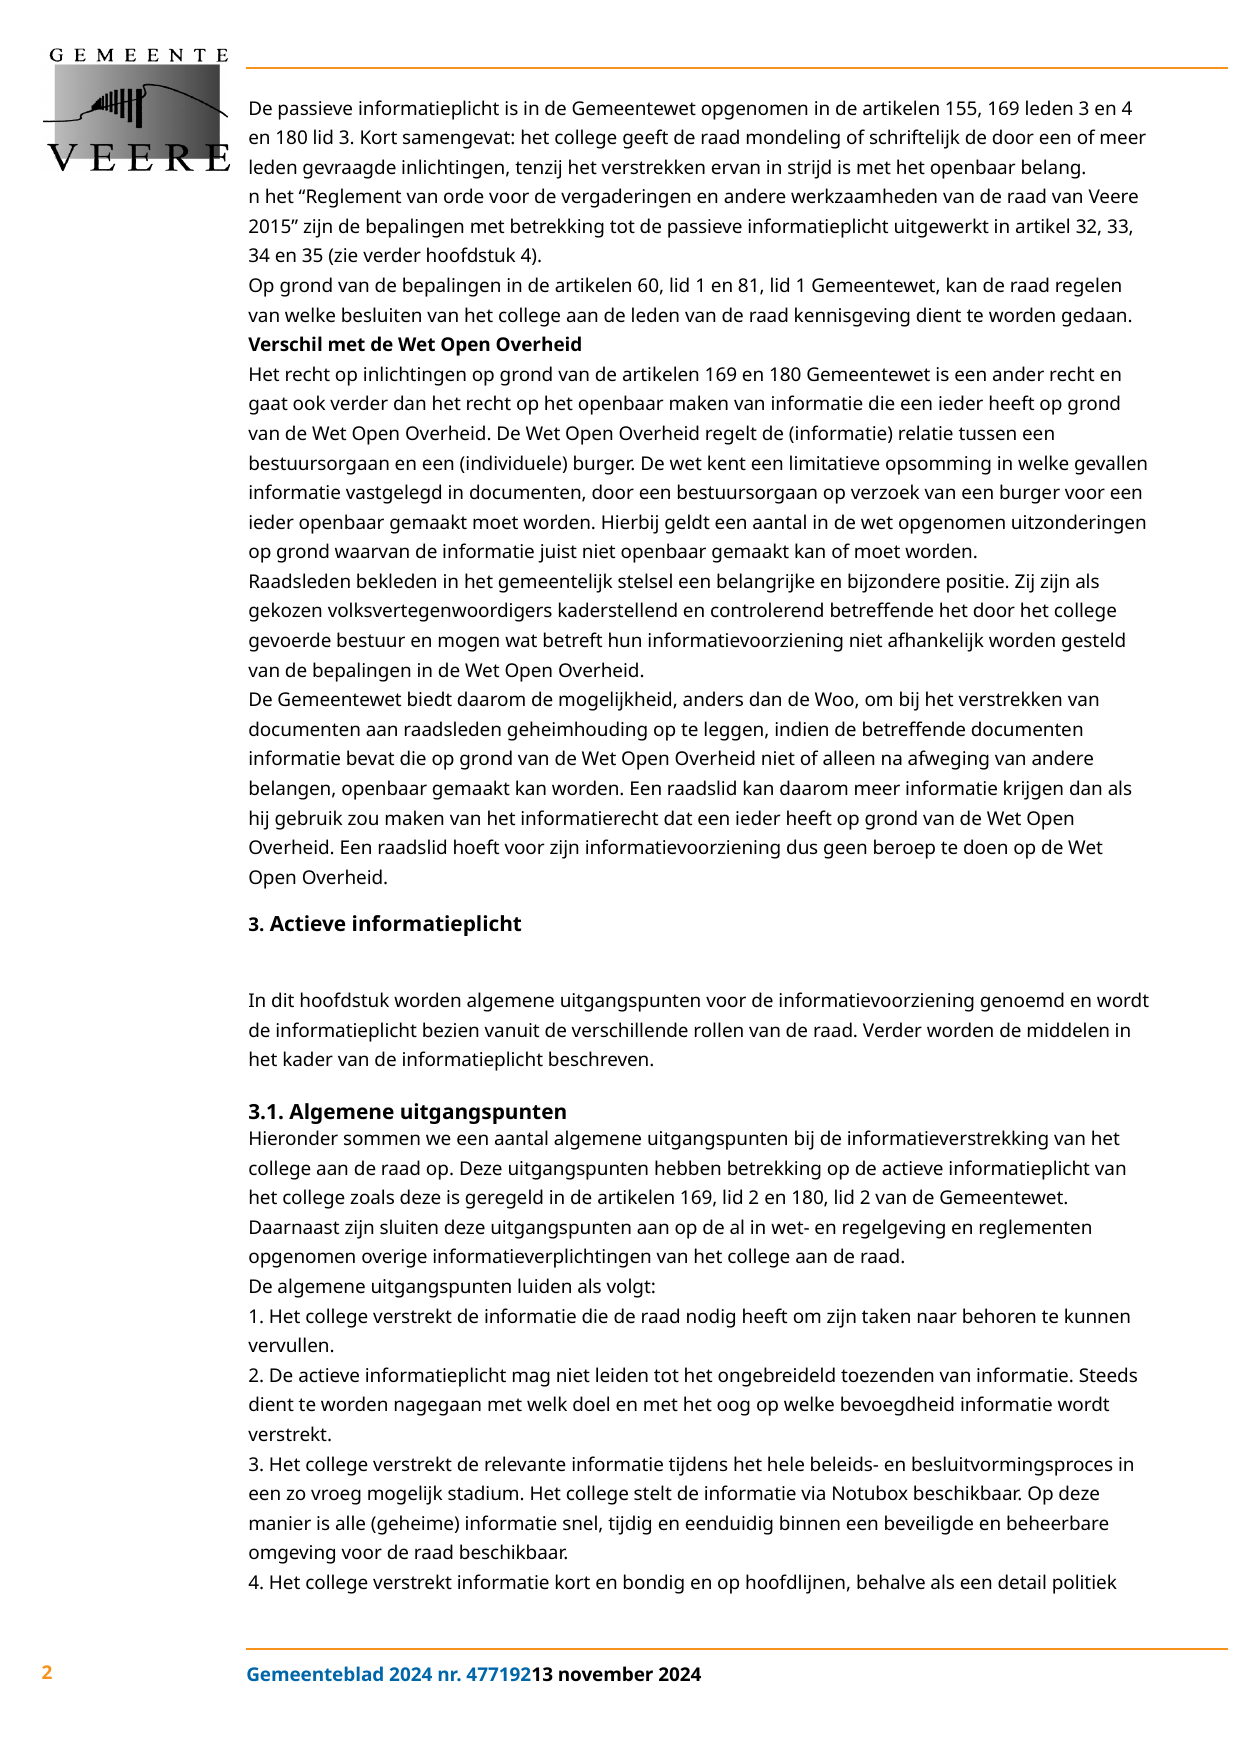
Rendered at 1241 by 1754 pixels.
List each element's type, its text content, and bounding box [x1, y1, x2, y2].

text 1. Het college verstrekt de informatie die de raad nodig heeft om zijn taken naar behoren te kunnen vervullen. [248, 1303, 1152, 1358]
text 3. Het college verstrekt de relevante informatie tijdens het hele beleids- en besluitvormingsproces in een zo vroeg mogelijk stadium. Het college stelt de informatie via Notubox beschikbaar. Op deze manier is alle (geheime) informatie snel, tijdig en eenduidig binnen een beveiligde en beheerbare omgeving voor de raad beschikbaar. [248, 1451, 1152, 1565]
text Hieronder sommen we een aantal algemene uitgangspunten bij de informatieverstrekking van het college aan de raad op. Deze uitgangspunten hebben betrekking op de actieve informatieplicht van het college zoals deze is geregeld in de artikelen 169, lid 2 en 180, lid 2 van de Gemeentewet. Daarnaast zijn sluiten deze uitgangspunten aan op de al in wet- en regelgeving en reglementen opgenomen overige informatieverplichtingen van het college aan de raad. [248, 1125, 1152, 1269]
text n het “Reglement van orde voor de vergaderingen en andere werkzaamheden van de raad van Veere 2015” zijn de bepalingen met betrekking tot de passieve informatieplicht uitgewerkt in artikel 32, 33, 34 en 35 (zie verder hoofdstuk 4). [248, 183, 1152, 268]
text Raadsleden bekleden in het gemeentelijk stelsel een belangrijke en bijzondere positie. Zij zijn als gekozen volksvertegenwoordigers kaderstellend en controlerend betreffende het door het college gevoerde bestuur en mogen wat betreft hun informatievoorziening niet afhankelijk worden gesteld van de bepalingen in de Wet Open Overheid. [248, 568, 1152, 683]
text De passieve informatieplicht is in de Gemeentewet opgenomen in de artikelen 155, 169 leden 3 en 4 en 180 lid 3. Kort samengevat: het college geeft de raad mondeling of schriftelijk de door een of meer leden gevraagde inlichtingen, tenzij het verstrekken ervan in strijd is met het openbaar belang. [248, 95, 1152, 180]
text 3.1. Algemene uitgangspunten [248, 1097, 1152, 1125]
text Het recht op inlichtingen op grond van de artikelen 169 en 180 Gemeentewet is een ander recht en gaat ook verder dan het recht op het openbaar maken van informatie die een ieder heeft op grond van de Wet Open Overheid. De Wet Open Overheid regelt de (informatie) relatie tussen een bestuursorgaan en een (individuele) burger. De wet kent een limitatieve opsomming in welke gevallen informatie vastgelegd in documenten, door een bestuursorgaan op verzoek van een burger voor een ieder openbaar gemaakt moet worden. Hierbij geldt een aantal in de wet opgenomen uitzonderingen op grond waarvan de informatie juist niet openbaar gemaakt kan of moet worden. [248, 361, 1152, 564]
text De Gemeentewet biedt daarom de mogelijkheid, anders dan de Woo, om bij het verstrekken van documenten aan raadsleden geheimhouding op te leggen, indien de betreffende documenten informatie bevat die op grond van de Wet Open Overheid niet of alleen na afweging van andere belangen, openbaar gemaakt kan worden. Een raadslid kan daarom meer informatie krijgen dan als hij gebruik zou maken van het informatierecht dat een ieder heeft op grond van de Wet Open Overheid. Een raadslid hoeft voor zijn informatievoorziening dus geen beroep te doen op de Wet Open Overheid. [248, 686, 1152, 890]
text 4. Het college verstrekt informatie kort en bondig en op hoofdlijnen, behalve als een detail politiek [248, 1569, 1152, 1595]
picture [41, 47, 231, 172]
text 2. De actieve informatieplicht mag niet leiden tot het ongebreideld toezenden van informatie. Steeds dient te worden nagegaan met welk doel en met het oog op welke bevoegdheid informatie wordt verstrekt. [248, 1362, 1152, 1447]
text Verschil met de Wet Open Overheid [248, 331, 1152, 357]
text 3. Actieve informatieplicht [248, 909, 1152, 938]
text In dit hoofdstuk worden algemene uitgangspunten voor de informatievoorziening genoemd en wordt de informatieplicht bezien vanuit de verschillende rollen van de raad. Verder worden de middelen in het kader van de informatieplicht beschreven. [248, 987, 1152, 1072]
text Op grond van de bepalingen in de artikelen 60, lid 1 en 81, lid 1 Gemeentewet, kan de raad regelen van welke besluiten van het college aan de leden van de raad kennisgeving dient te worden gedaan. [248, 272, 1152, 328]
text De algemene uitgangspunten luiden als volgt: [248, 1273, 1152, 1299]
